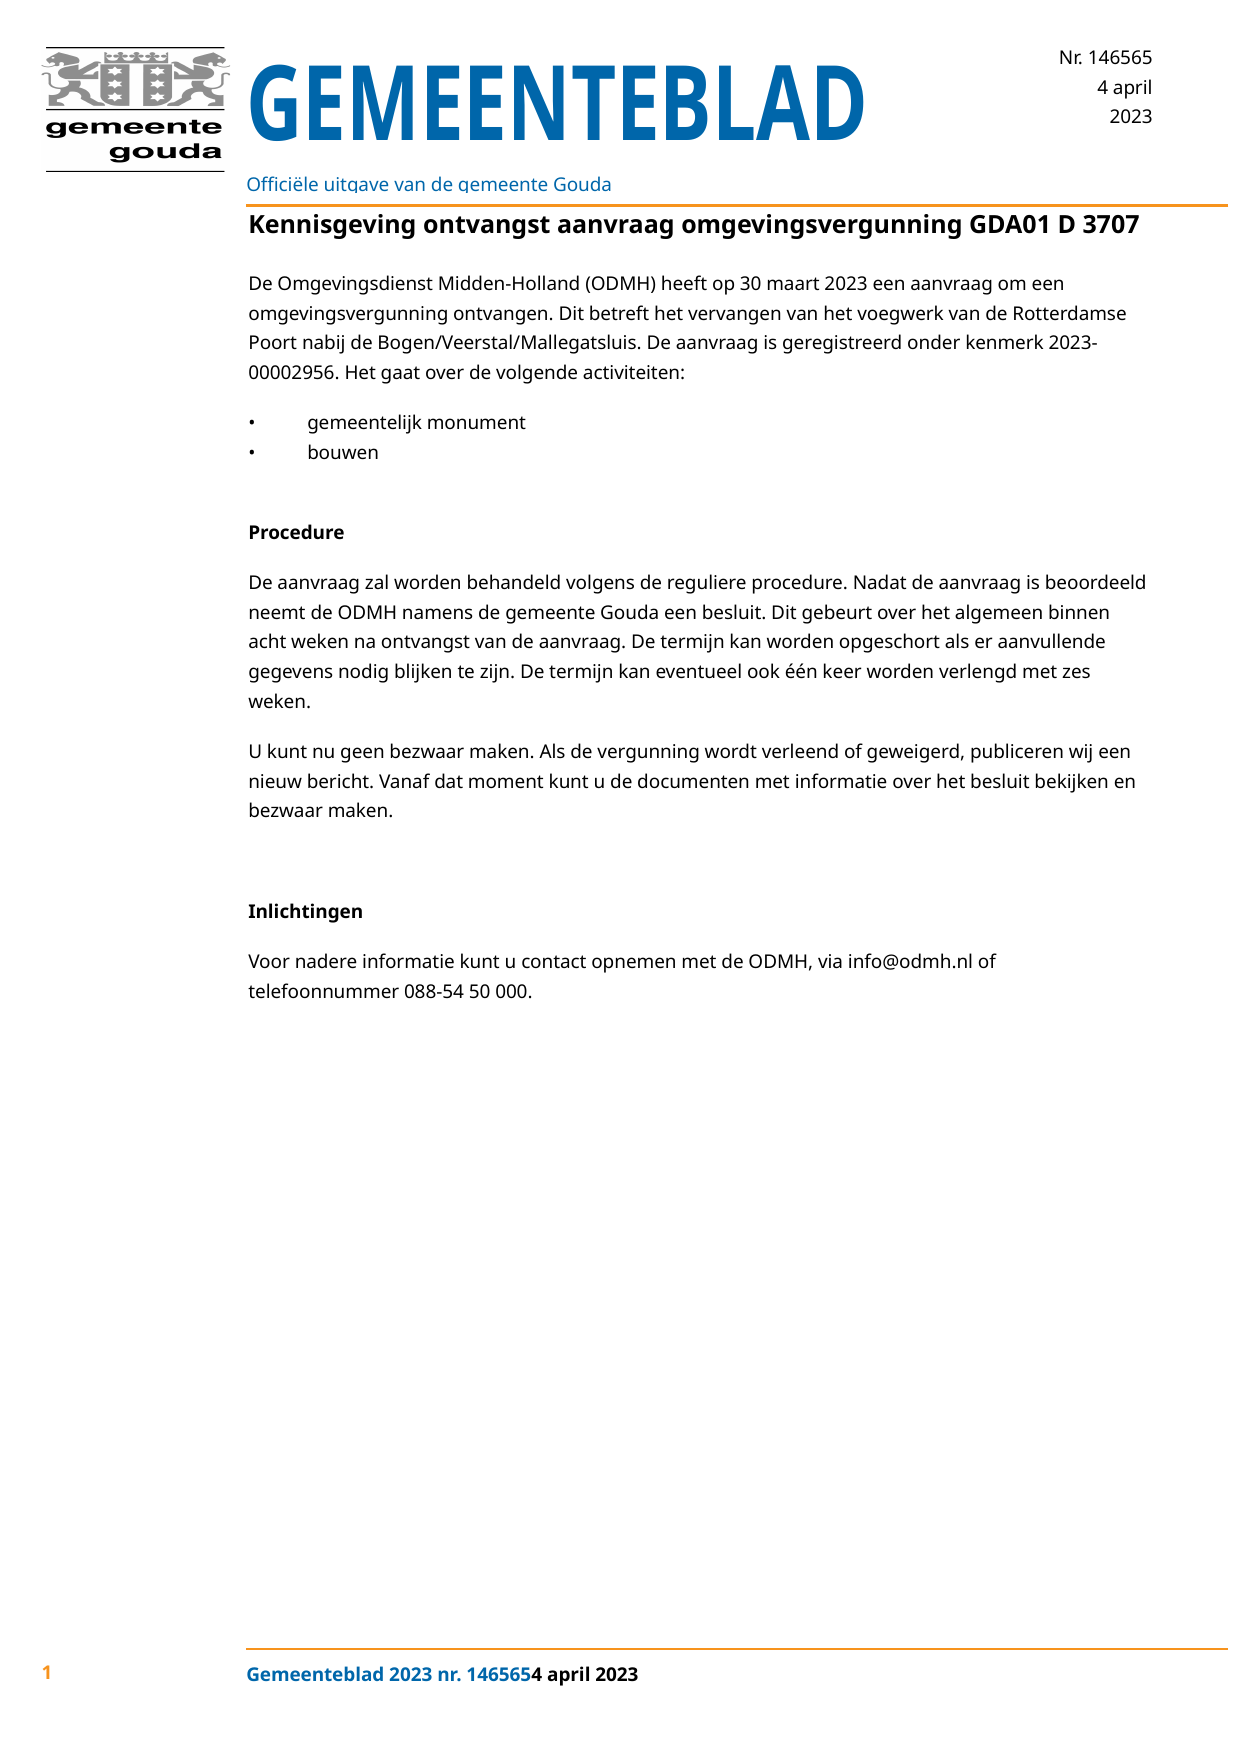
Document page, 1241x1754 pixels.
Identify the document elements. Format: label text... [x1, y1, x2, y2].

text Procedure [248, 519, 1152, 545]
picture [41, 47, 231, 172]
text Inlichtingen [248, 898, 1152, 924]
text U kunt nu geen bezwaar maken. Als de vergunning wordt verleend of geweigerd, publiceren wij een nieuw bericht. Vanaf dat moment kunt u de documenten met informatie over het besluit bekijken en bezwaar maken. [248, 738, 1152, 823]
text De aanvraag zal worden behandeld volgens de reguliere procedure. Nadat de aanvraag is beoordeeld neemt de ODMH namens de gemeente Gouda een besluit. Dit gebeurt over het algemeen binnen acht weken na ontvangst van de aanvraag. De termijn kan worden opgeschort als er aanvullende gegevens nodig blijken te zijn. De termijn kan eventueel ook één keer worden verlengd met zes weken. [248, 569, 1152, 713]
list bouwen [248, 439, 1152, 465]
list gemeentelijk monument [248, 409, 1152, 435]
text De Omgevingsdienst Midden-Holland (ODMH) heeft op 30 maart 2023 een aanvraag om een omgevingsvergunning ontvangen. Dit betreft het vervangen van het voegwerk van de Rotterdamse Poort nabij de Bogen/Veerstal/Mallegatsluis. De aanvraag is geregistreerd onder kenmerk 2023-00002956. Het gaat over de volgende activiteiten: [248, 270, 1152, 385]
text Voor nadere informatie kunt u contact opnemen met de ODMH, via info@odmh.nl of telefoonnummer 088-54 50 000. [248, 949, 1152, 1004]
text Kennisgeving ontvangst aanvraag omgevingsvergunning GDA01 D 3707 [248, 207, 1152, 241]
